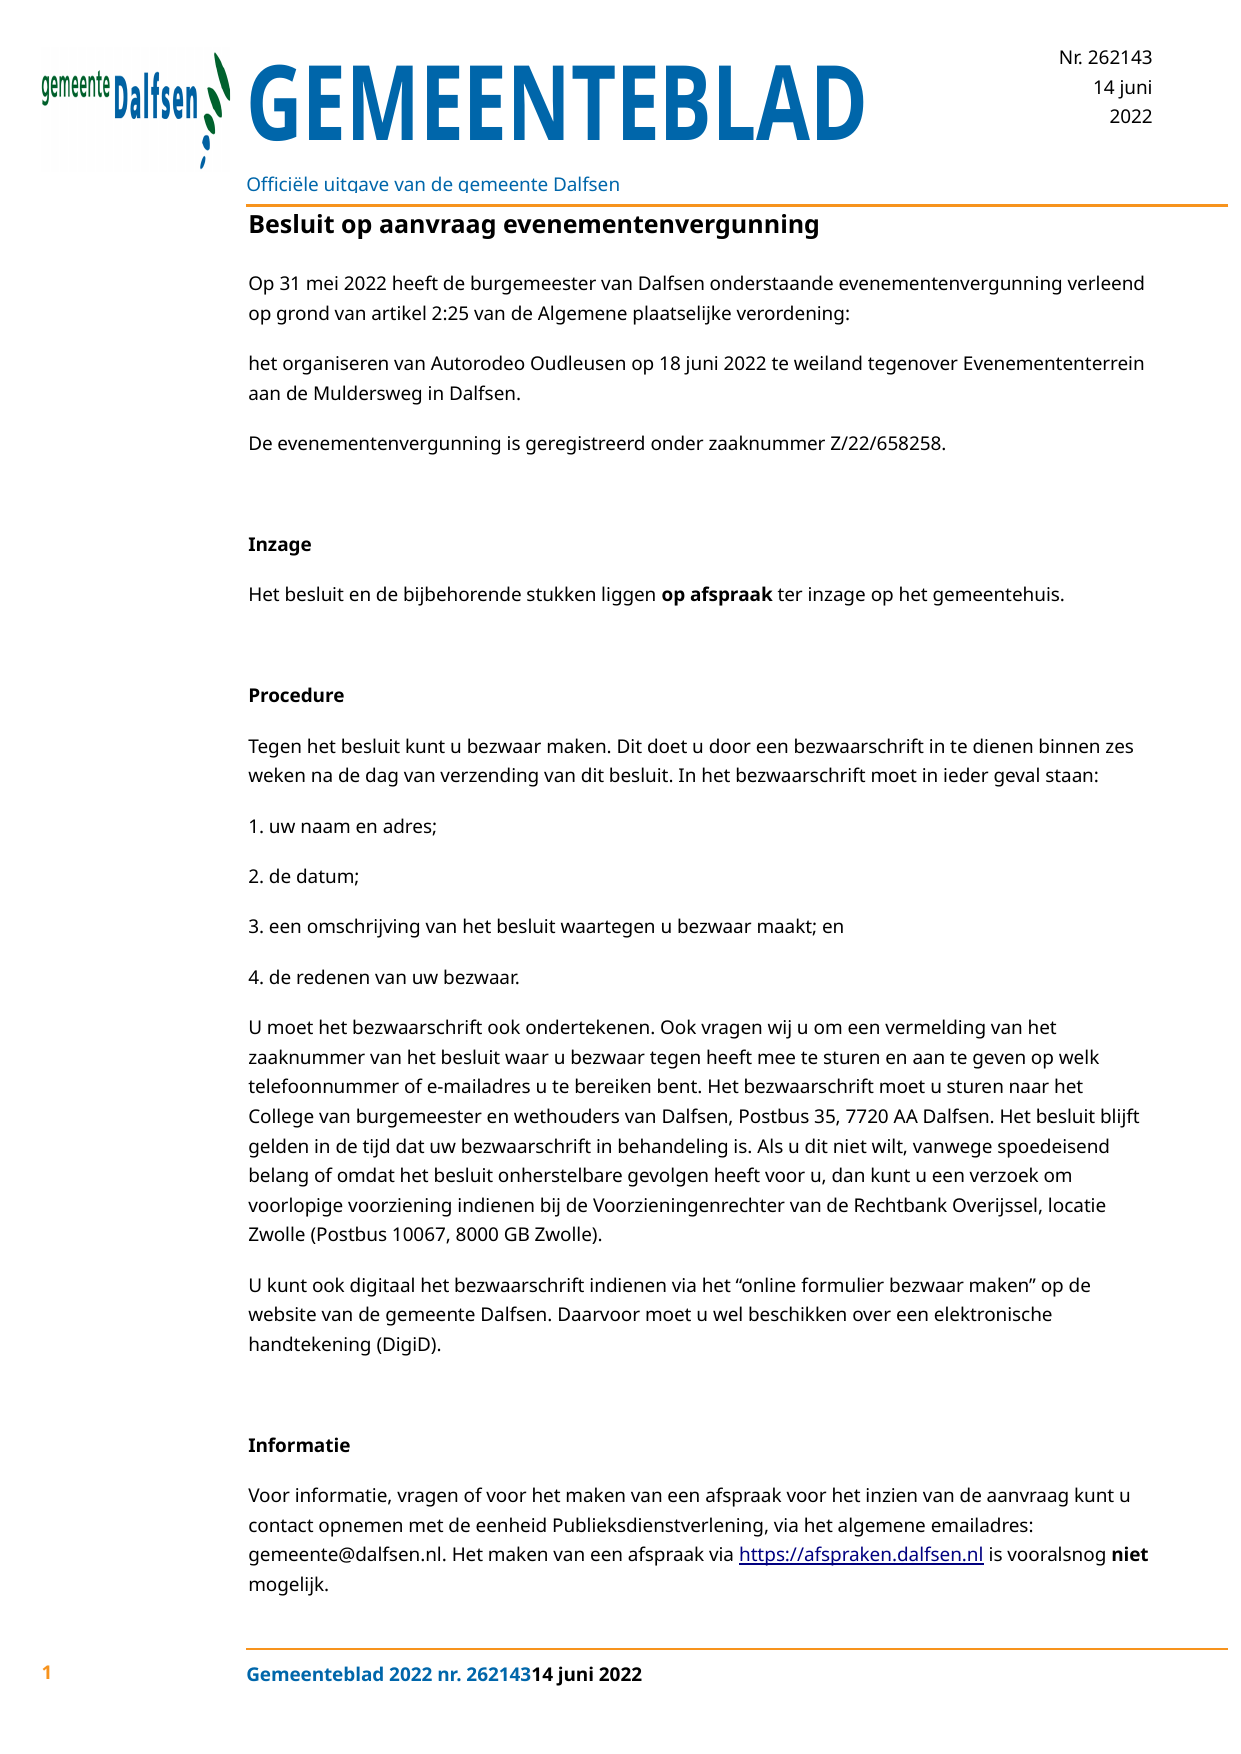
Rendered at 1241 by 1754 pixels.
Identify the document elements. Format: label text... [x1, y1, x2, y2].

picture [41, 47, 231, 172]
text Tegen het besluit kunt u bezwaar maken. Dit doet u door een bezwaarschrift in te dienen binnen zes weken na de dag van verzending van dit besluit. In het bezwaarschrift moet in ieder geval staan: [248, 733, 1152, 788]
text 3. een omschrijving van het besluit waartegen u bezwaar maakt; en [248, 914, 1152, 939]
text 1. uw naam en adres; [248, 813, 1152, 838]
text U moet het bezwaarschrift ook ondertekenen. Ook vragen wij u om een vermelding van het zaaknummer van het besluit waar u bezwaar tegen heeft mee te sturen en aan te geven op welk telefoonnummer of e-mailadres u te bereiken bent. Het bezwaarschrift moet u sturen naar het College van burgemeester en wethouders van Dalfsen, Postbus 35, 7720 AA Dalfsen. Het besluit blijft gelden in de tijd dat uw bezwaarschrift in behandeling is. Als u dit niet wilt, vanwege spoedeisend belang of omdat het besluit onherstelbare gevolgen heeft voor u, dan kunt u een verzoek om voorlopige voorziening indienen bij de Voorzieningenrechter van de Rechtbank Overijssel, locatie Zwolle (Postbus 10067, 8000 GB Zwolle). [248, 1014, 1152, 1247]
text 4. de redenen van uw bezwaar. [248, 964, 1152, 990]
text De evenementenvergunning is geregistreerd onder zaaknummer Z/22/658258. [248, 430, 1152, 456]
text Voor informatie, vragen of voor het maken van een afspraak voor het inzien van de aanvraag kunt u contact opnemen met de eenheid Publieksdienstverlening, via het algemene emailadres: gemeente@dalfsen.nl. Het maken van een afspraak via https://afspraken.dalfsen.nl is vooralsnog niet mogelijk. [248, 1482, 1152, 1597]
text Inzage [248, 531, 1152, 557]
text Op 31 mei 2022 heeft de burgemeester van Dalfsen onderstaande evenementenvergunning verleend op grond van artikel 2:25 van de Algemene plaatselijke verordening: [248, 270, 1152, 326]
text Besluit op aanvraag evenementenvergunning [248, 207, 1152, 241]
text U kunt ook digitaal het bezwaarschrift indienen via het “online formulier bezwaar maken” op de website van de gemeente Dalfsen. Daarvoor moet u wel beschikken over een elektronische handtekening (DigiD). [248, 1272, 1152, 1357]
text Informatie [248, 1432, 1152, 1458]
text het organiseren van Autorodeo Oudleusen op 18 juni 2022 te weiland tegenover Evenemententerrein aan de Muldersweg in Dalfsen. [248, 350, 1152, 406]
text 2. de datum; [248, 863, 1152, 889]
text Het besluit en de bijbehorende stukken liggen op afspraak ter inzage op het gemeentehuis. [248, 582, 1152, 607]
text Procedure [248, 682, 1152, 708]
